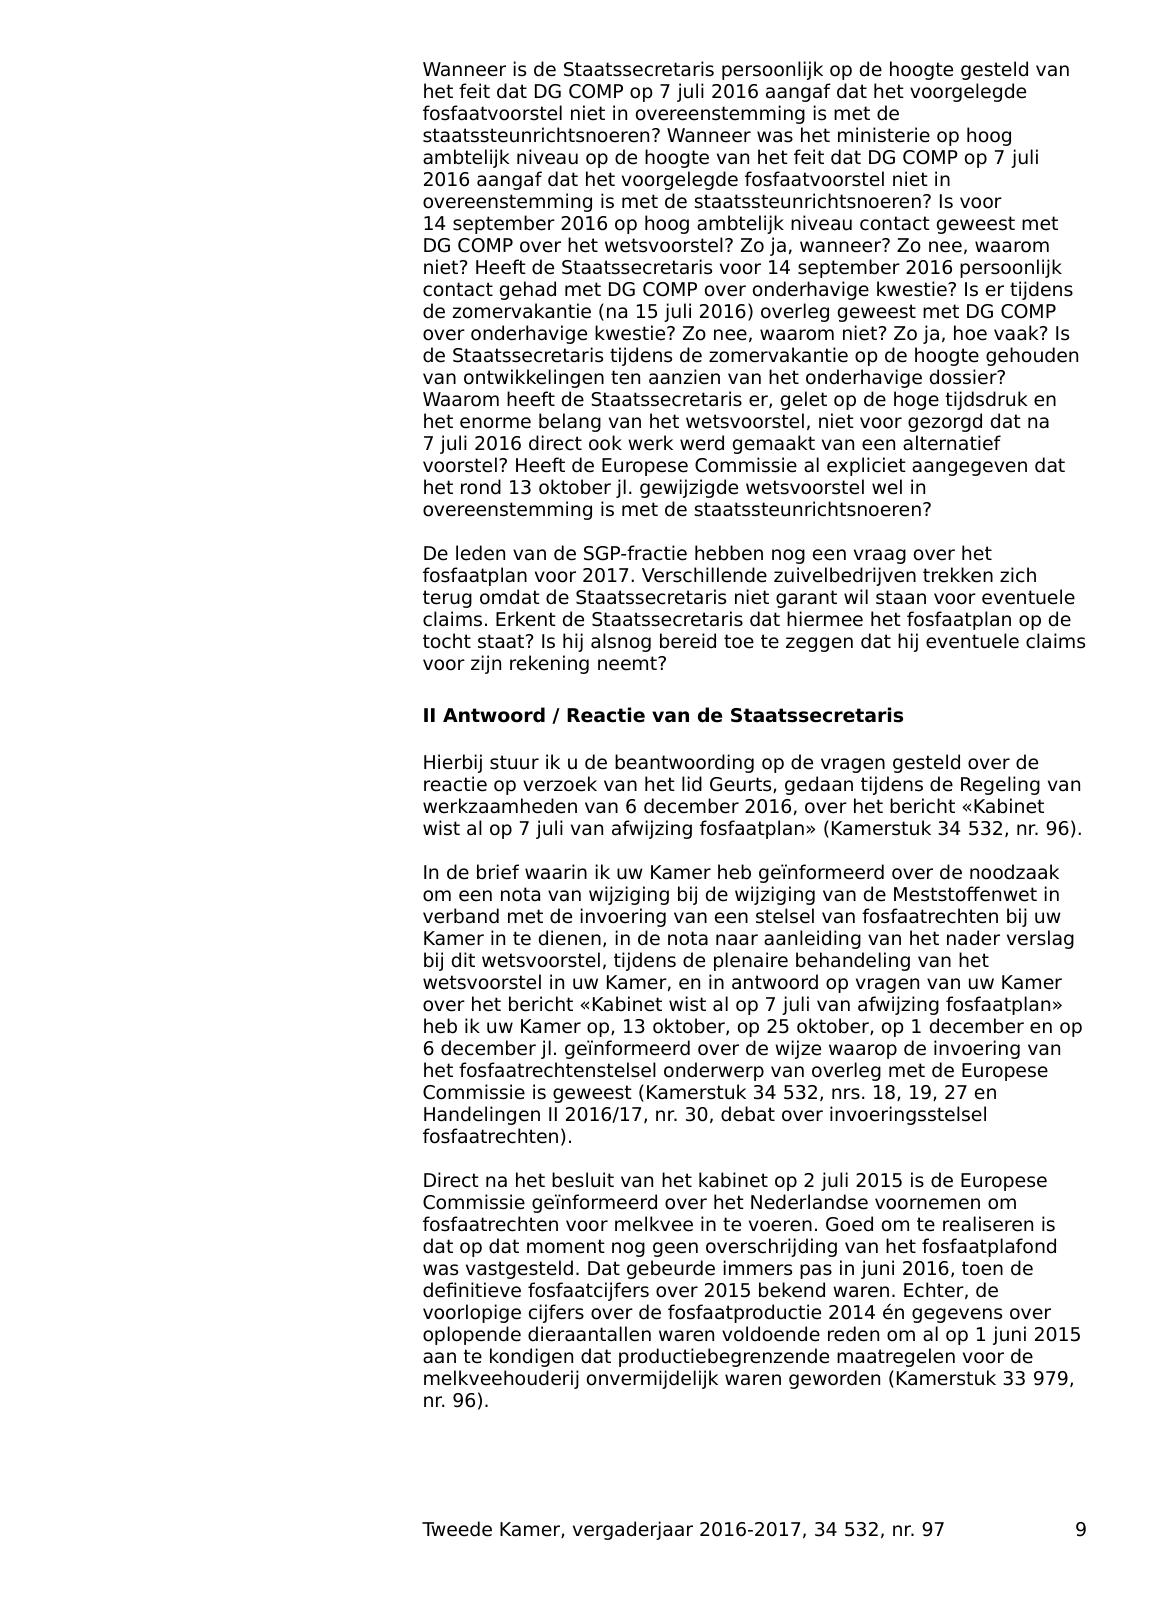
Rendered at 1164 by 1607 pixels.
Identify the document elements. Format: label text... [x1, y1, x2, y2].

text Wanneer is de Staatssecretaris persoonlijk op de hoogte gesteld van het feit dat DG COMP op 7 juli 2016 aangaf dat het voorgelegde fosfaatvoorstel niet in overeenstemming is met de staatssteunrichtsnoeren? Wanneer was het ministerie op hoog ambtelijk niveau op de hoogte van het feit dat DG COMP op 7 juli 2016 aangaf dat het voorgelegde fosfaatvoorstel niet in overeenstemming is met de staatssteunrichtsnoeren? Is voor 14 september 2016 op hoog ambtelijk niveau contact geweest met DG COMP over het wetsvoorstel? Zo ja, wanneer? Zo nee, waarom niet? Heeft de Staatssecretaris voor 14 september 2016 persoonlijk contact gehad met DG COMP over onderhavige kwestie? Is er tijdens de zomervakantie (na 15 juli 2016) overleg geweest met DG COMP over onderhavige kwestie? Zo nee, waarom niet? Zo ja, hoe vaak? Is de Staatssecretaris tijdens de zomervakantie op de hoogte gehouden van ontwikkelingen ten aanzien van het onderhavige dossier? Waarom heeft de Staatssecretaris er, gelet op de hoge tijdsdruk en het enorme belang van het wetsvoorstel, niet voor gezorgd dat na 7 juli 2016 direct ook werk werd gemaakt van een alternatief voorstel? Heeft de Europese Commissie al expliciet aangegeven dat het rond 13 oktober jl. gewijzigde wetsvoorstel wel in overeenstemming is met de staatssteunrichtsnoeren? [422, 59, 1087, 521]
text Direct na het besluit van het kabinet op 2 juli 2015 is de Europese Commissie geïnformeerd over het Nederlandse voornemen om fosfaatrechten voor melkvee in te voeren. Goed om te realiseren is dat op dat moment nog geen overschrijding van het fosfaatplafond was vastgesteld. Dat gebeurde immers pas in juni 2016, toen de definitieve fosfaatcijfers over 2015 bekend waren. Echter, de voorlopige cijfers over de fosfaatproductie 2014 én gegevens over oplopende dieraantallen waren voldoende reden om al op 1 juni 2015 aan te kondigen dat productiebegrenzende maatregelen voor de melkveehouderij onvermijdelijk waren geworden (Kamerstuk 33 979, nr. 96). [422, 1170, 1087, 1411]
subtitle II Antwoord / Reactie van de Staatssecretaris [422, 705, 1087, 727]
text De leden van de SGP-fractie hebben nog een vraag over het fosfaatplan voor 2017. Verschillende zuivelbedrijven trekken zich terug omdat de Staatssecretaris niet garant wil staan voor eventuele claims. Erkent de Staatssecretaris dat hiermee het fosfaatplan op de tocht staat? Is hij alsnog bereid toe te zeggen dat hij eventuele claims voor zijn rekening neemt? [422, 543, 1087, 675]
text Hierbij stuur ik u de beantwoording op de vragen gesteld over de reactie op verzoek van het lid Geurts, gedaan tijdens de Regeling van werkzaamheden van 6 december 2016, over het bericht «Kabinet wist al op 7 juli van afwijzing fosfaatplan» (Kamerstuk 34 532, nr. 96). [422, 752, 1087, 839]
text In de brief waarin ik uw Kamer heb geïnformeerd over de noodzaak om een nota van wijziging bij de wijziging van de Meststoffenwet in verband met de invoering van een stelsel van fosfaatrechten bij uw Kamer in te dienen, in de nota naar aanleiding van het nader verslag bij dit wetsvoorstel, tijdens de plenaire behandeling van het wetsvoorstel in uw Kamer, en in antwoord op vragen van uw Kamer over het bericht «Kabinet wist al op 7 juli van afwijzing fosfaatplan» heb ik uw Kamer op, 13 oktober, op 25 oktober, op 1 december en op 6 december jl. geïnformeerd over de wijze waarop de invoering van het fosfaatrechtenstelsel onderwerp van overleg met de Europese Commissie is geweest (Kamerstuk 34 532, nrs. 18, 19, 27 en Handelingen II 2016/17, nr. 30, debat over invoeringsstelsel fosfaatrechten). [422, 862, 1087, 1147]
